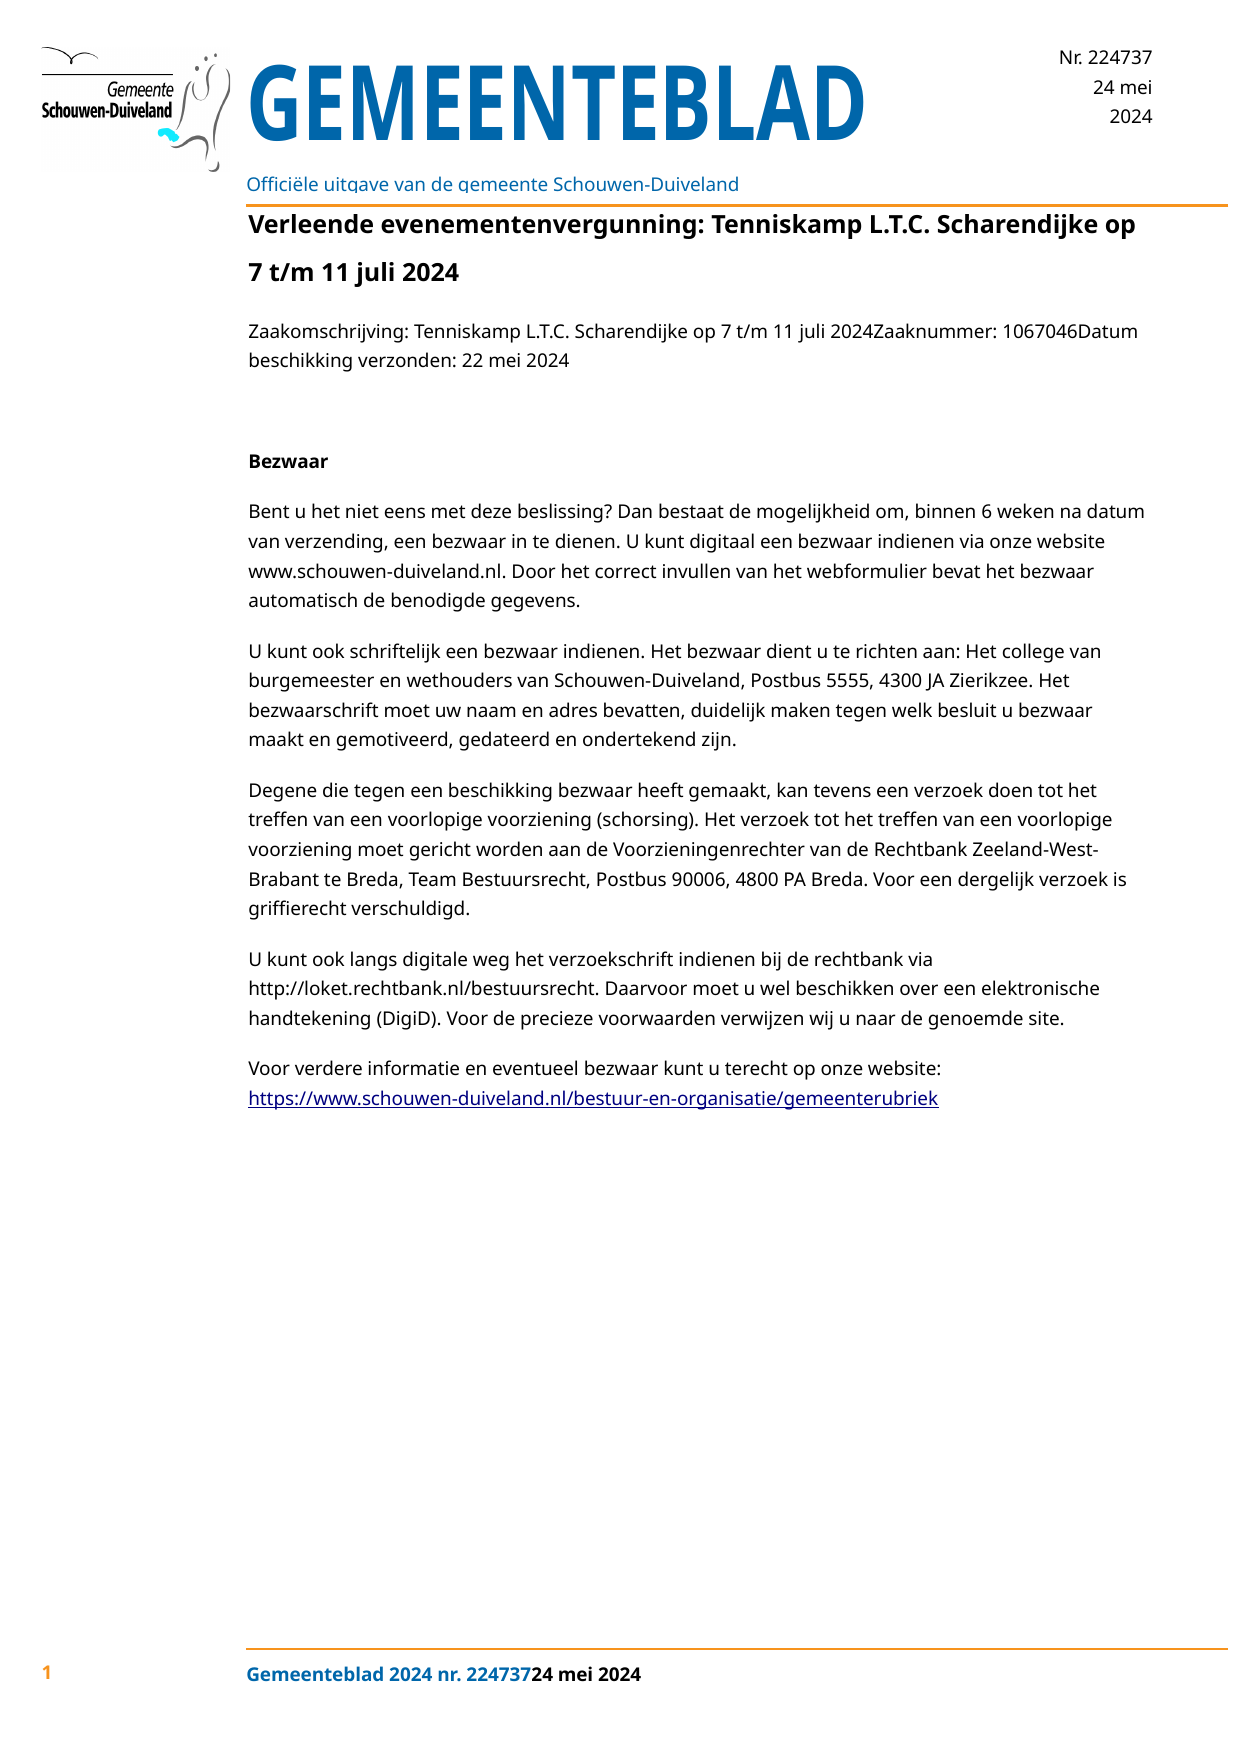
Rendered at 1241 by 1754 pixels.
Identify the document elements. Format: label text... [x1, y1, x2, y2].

text Voor verdere informatie en eventueel bezwaar kunt u terecht op onze website: https://www.schouwen-duiveland.nl/bestuur-en-organisatie/gemeenterubriek [248, 1055, 1152, 1111]
text Bezwaar [248, 448, 1152, 474]
text Bent u het niet eens met deze beslissing? Dan bestaat de mogelijkheid om, binnen 6 weken na datum van verzending, een bezwaar in te dienen. U kunt digitaal een bezwaar indienen via onze website www.schouwen-duiveland.nl. Door het correct invullen van het webformulier bevat het bezwaar automatisch de benodigde gegevens. [248, 499, 1152, 613]
text U kunt ook schriftelijk een bezwaar indienen. Het bezwaar dient u te richten aan: Het college van burgemeester en wethouders van Schouwen-Duiveland, Postbus 5555, 4300 JA Zierikzee. Het bezwaarschrift moet uw naam en adres bevatten, duidelijk maken tegen welk besluit u bezwaar maakt en gemotiveerd, gedateerd en ondertekend zijn. [248, 638, 1152, 752]
text Degene die tegen een beschikking bezwaar heeft gemaakt, kan tevens een verzoek doen tot het treffen van een voorlopige voorziening (schorsing). Het verzoek tot het treffen van een voorlopige voorziening moet gericht worden aan de Voorzieningenrechter van de Rechtbank Zeeland-West-Brabant te Breda, Team Bestuursrecht, Postbus 90006, 4800 PA Breda. Voor een dergelijk verzoek is griffierecht verschuldigd. [248, 777, 1152, 921]
text Verleende evenementenvergunning: Tenniskamp L.T.C. Scharendijke op 7 t/m 11 juli 2024 [248, 207, 1152, 288]
text Zaakomschrijving: Tenniskamp L.T.C. Scharendijke op 7 t/m 11 juli 2024Zaaknummer: 1067046Datum beschikking verzonden: 22 mei 2024 [248, 318, 1152, 373]
picture [41, 47, 231, 172]
text U kunt ook langs digitale weg het verzoekschrift indienen bij de rechtbank via http://loket.rechtbank.nl/bestuursrecht. Daarvoor moet u wel beschikken over een elektronische handtekening (DigiD). Voor de precieze voorwaarden verwijzen wij u naar de genoemde site. [248, 946, 1152, 1031]
